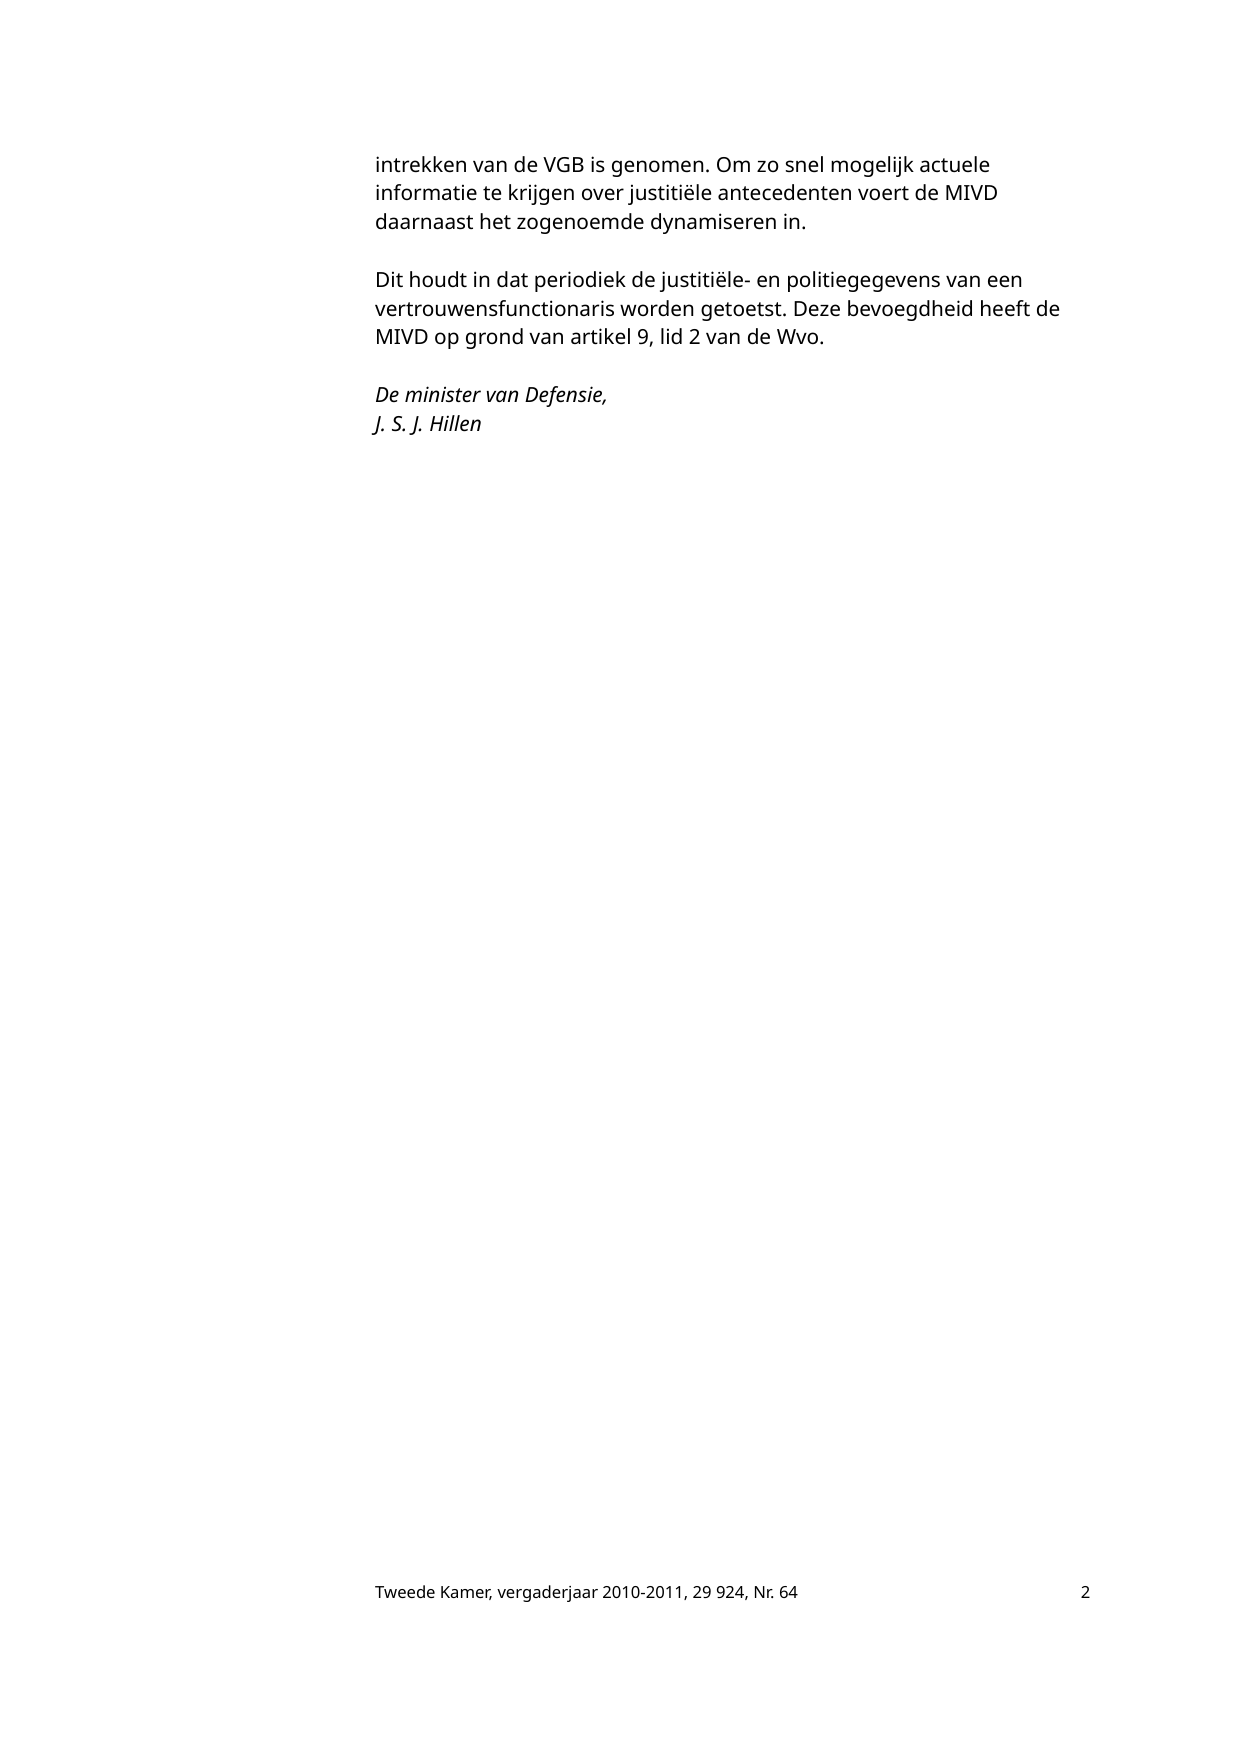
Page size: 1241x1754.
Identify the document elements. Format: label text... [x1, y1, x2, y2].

text J. S. J. Hillen [375, 409, 1090, 437]
text Dit houdt in dat periodiek de justitiële- en politiegegevens van een vertrouwensfunctionaris worden getoetst. Deze bevoegdheid heeft de MIVD op grond van artikel 9, lid 2 van de Wvo. [375, 265, 1090, 351]
text intrekken van de VGB is genomen. Om zo snel mogelijk actuele informatie te krijgen over justitiële antecedenten voert de MIVD daarnaast het zogenoemde dynamiseren in. [375, 150, 1090, 235]
text De minister van Defensie, [375, 381, 1090, 409]
